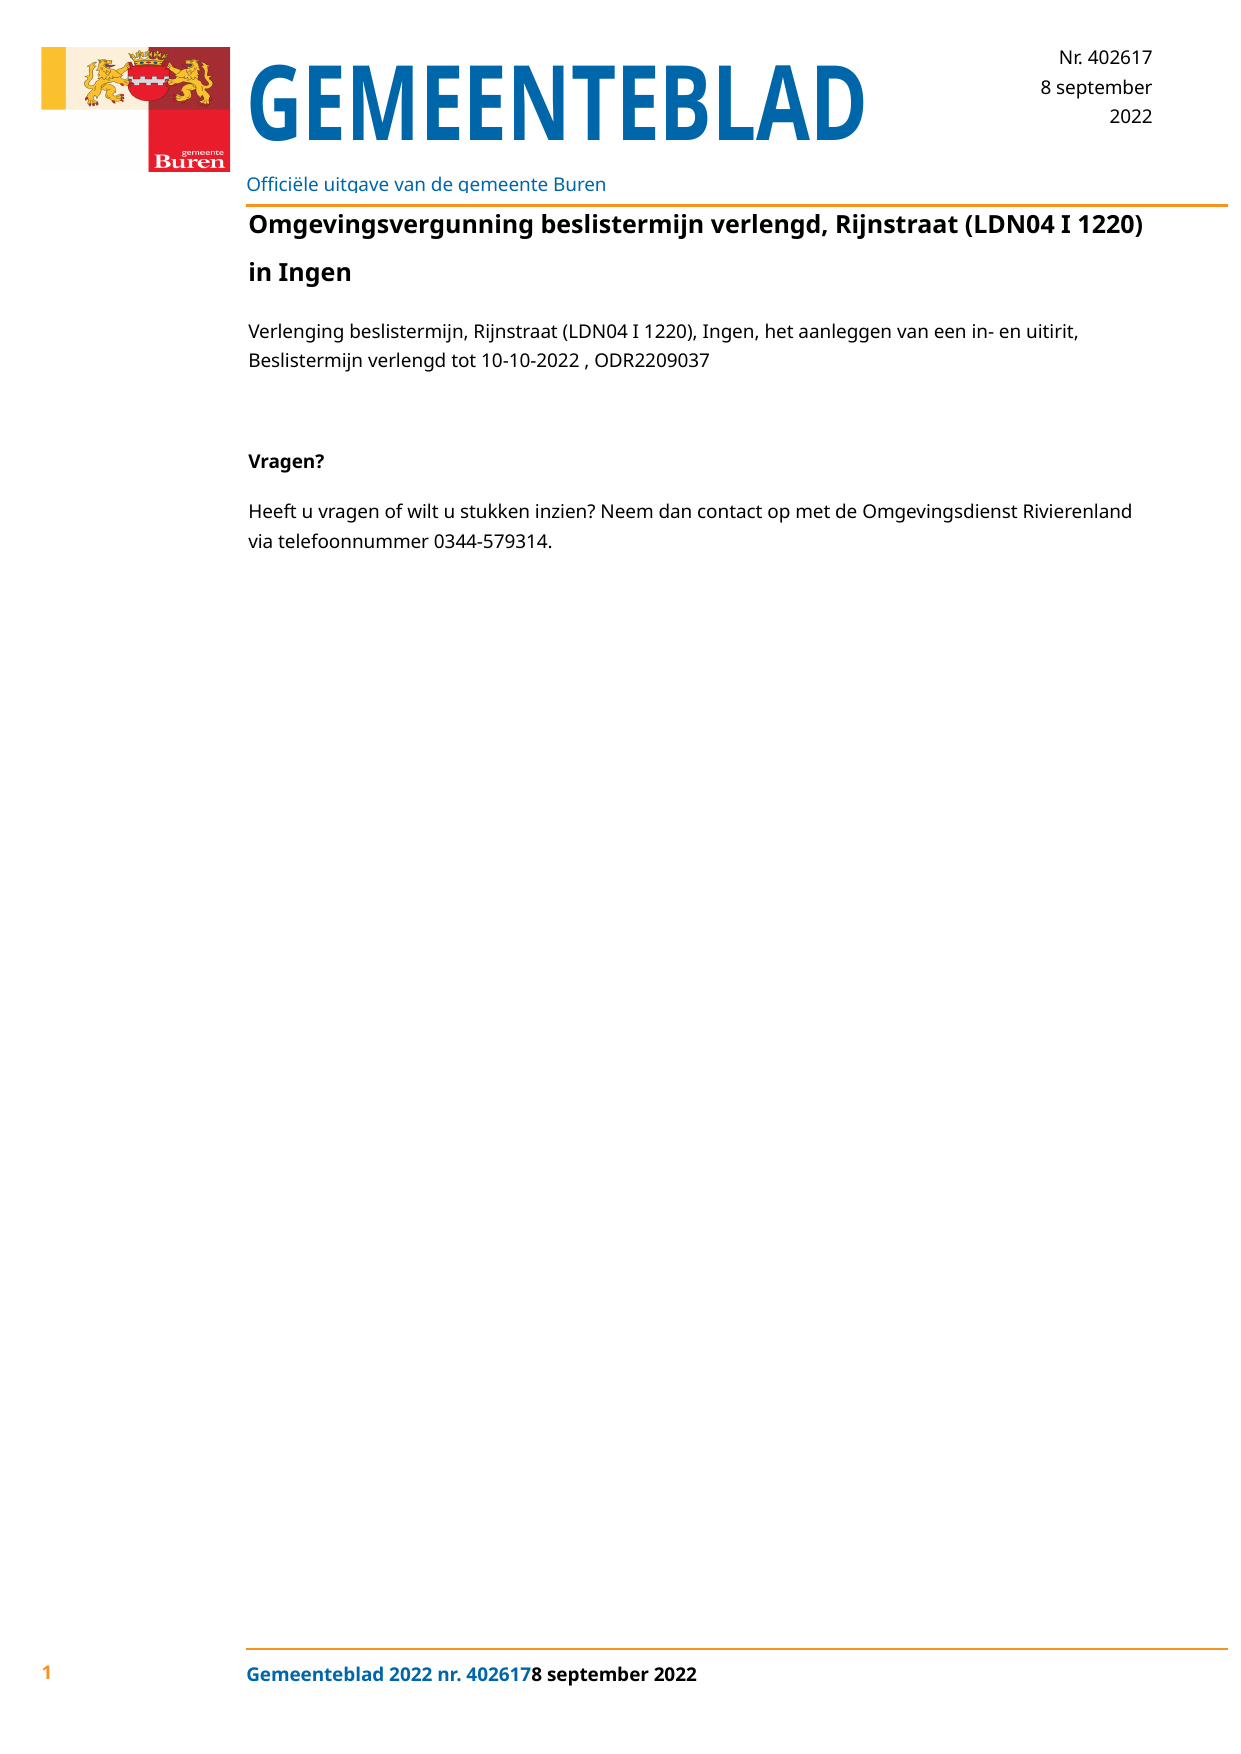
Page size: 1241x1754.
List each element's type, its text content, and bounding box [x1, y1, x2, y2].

text Heeft u vragen of wilt u stukken inzien? Neem dan contact op met de Omgevingsdienst Rivierenland via telefoonnummer 0344-579314. [248, 499, 1152, 554]
text Vragen? [248, 448, 1152, 474]
text Omgevingsvergunning beslistermijn verlengd, Rijnstraat (LDN04 I 1220) in Ingen [248, 207, 1152, 288]
text Verlenging beslistermijn, Rijnstraat (LDN04 I 1220), Ingen, het aanleggen van een in- en uitirit, Beslistermijn verlengd tot 10-10-2022 , ODR2209037 [248, 318, 1152, 373]
picture [41, 47, 231, 172]
